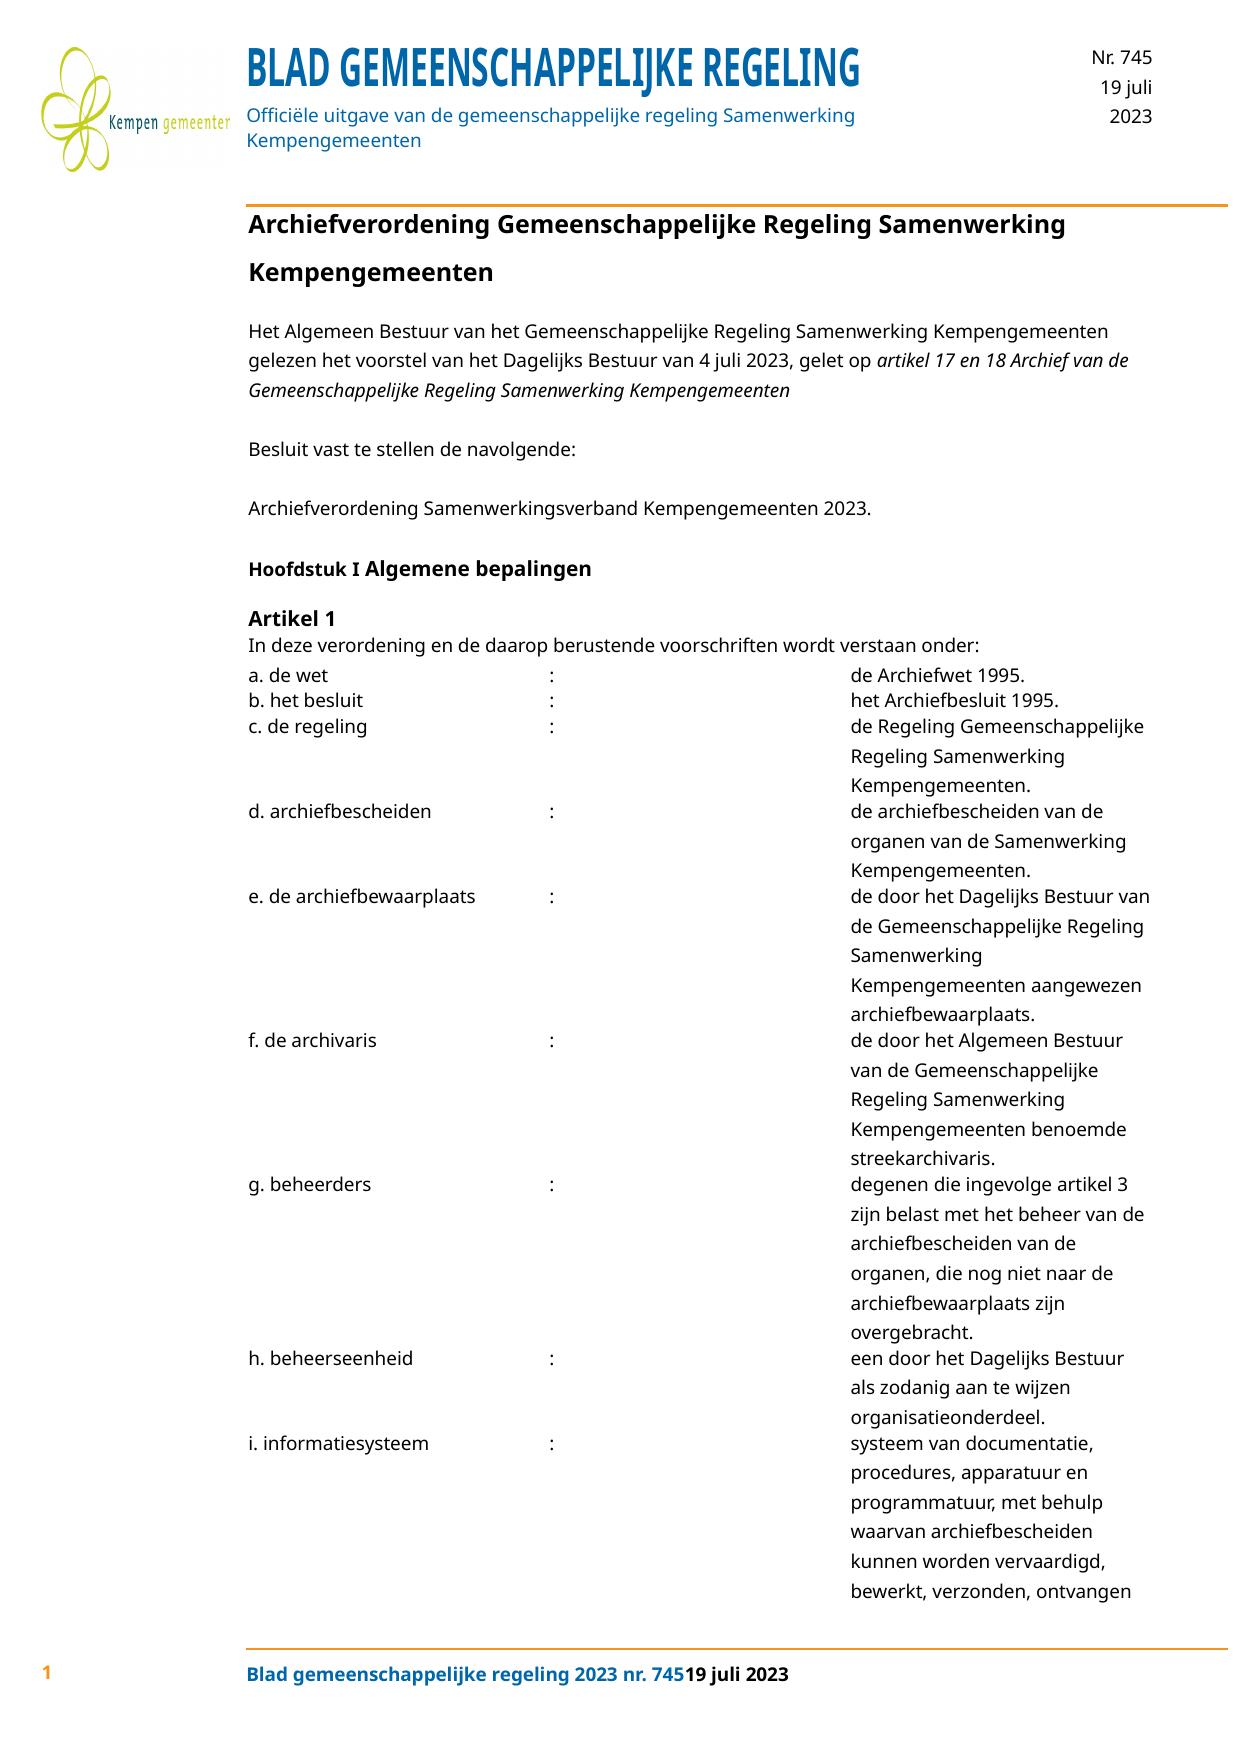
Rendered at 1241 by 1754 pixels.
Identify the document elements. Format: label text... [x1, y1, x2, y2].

table_cell e. de archiefbewaarplaats [248, 883, 549, 1027]
table_cell d. archiefbescheiden [248, 798, 549, 883]
table_header a. de wet [248, 662, 549, 688]
text Archiefverordening Samenwerkingsverband Kempengemeenten 2023. [248, 495, 1152, 521]
table_cell : [549, 1345, 850, 1430]
table_cell h. beheerseenheid [248, 1345, 549, 1430]
table_cell de archiefbescheiden van de organen van de Samenwerking Kempengemeenten. [850, 798, 1152, 883]
table_cell de door het Dagelijks Bestuur van de Gemeenschappelijke Regeling Samenwerking Kempengemeenten aangewezen archiefbewaarplaats. [850, 883, 1152, 1027]
table_cell de Regeling Gemeenschappelijke Regeling Samenwerking Kempengemeenten. [850, 714, 1152, 798]
table_cell b. het besluit [248, 688, 549, 713]
table_cell : [549, 798, 850, 883]
table_cell : [549, 1430, 850, 1603]
table_header : [549, 662, 850, 688]
text Archiefverordening Gemeenschappelijke Regeling Samenwerking Kempengemeenten [248, 207, 1152, 288]
table_cell de door het Algemeen Bestuur van de Gemeenschappelijke Regeling Samenwerking Kempengemeenten benoemde streekarchivaris. [850, 1027, 1152, 1171]
table_cell f. de archivaris [248, 1027, 549, 1171]
picture [41, 47, 231, 172]
table_cell het Archiefbesluit 1995. [850, 688, 1152, 713]
table_cell systeem van documentatie, procedures, apparatuur en programmatuur, met behulp waarvan archiefbescheiden kunnen worden vervaardigd, bewerkt, verzonden, ontvangen [850, 1430, 1152, 1603]
table_cell i. informatiesysteem [248, 1430, 549, 1603]
text Artikel 1 [248, 604, 1152, 632]
table_cell : [549, 883, 850, 1027]
table_header de Archiefwet 1995. [850, 662, 1152, 688]
table_cell een door het Dagelijks Bestuur als zodanig aan te wijzen organisatieonderdeel. [850, 1345, 1152, 1430]
text Hoofdstuk I Algemene bepalingen [248, 554, 1152, 583]
table_cell g. beheerders [248, 1171, 549, 1345]
table_cell : [549, 1027, 850, 1171]
text Het Algemeen Bestuur van het Gemeenschappelijke Regeling Samenwerking Kempengemeenten gelezen het voorstel van het Dagelijks Bestuur van 4 juli 2023, gelet op artikel 17 en 18 Archief van de Gemeenschappelijke Regeling Samenwerking Kempengemeenten [248, 318, 1152, 403]
table_cell degenen die ingevolge artikel 3 zijn belast met het beheer van de archiefbescheiden van de organen, die nog niet naar de archiefbewaarplaats zijn overgebracht. [850, 1171, 1152, 1345]
table_cell : [549, 688, 850, 713]
table_cell c. de regeling [248, 714, 549, 798]
table_cell : [549, 714, 850, 798]
text In deze verordening en de daarop berustende voorschriften wordt verstaan onder: [248, 632, 1152, 658]
text Besluit vast te stellen de navolgende: [248, 436, 1152, 462]
table_cell : [549, 1171, 850, 1345]
